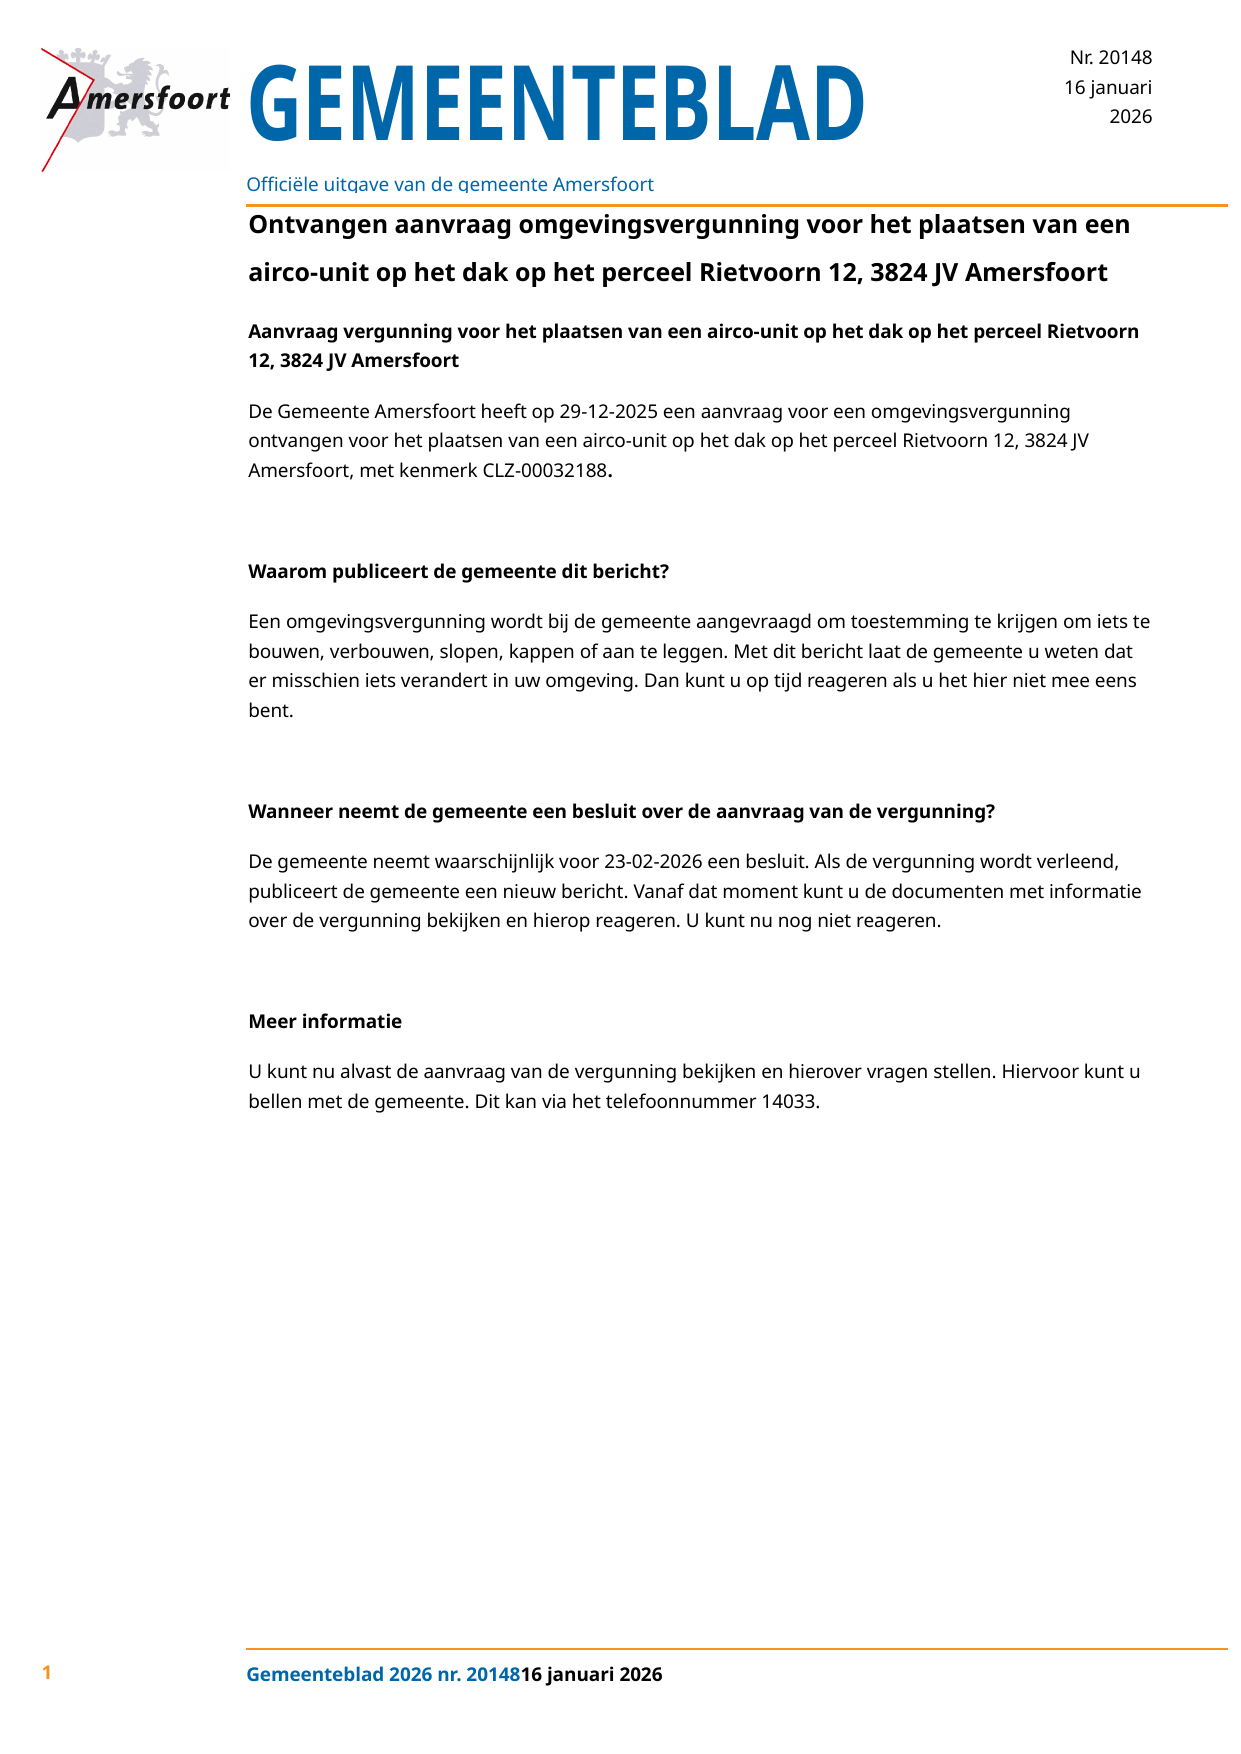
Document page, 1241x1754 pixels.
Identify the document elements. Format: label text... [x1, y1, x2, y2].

text Een omgevingsvergunning wordt bij de gemeente aangevraagd om toestemming te krijgen om iets te bouwen, verbouwen, slopen, kappen of aan te leggen. Met dit bericht laat de gemeente u weten dat er misschien iets verandert in uw omgeving. Dan kunt u op tijd reageren als u het hier niet mee eens bent. [248, 608, 1152, 723]
text De Gemeente Amersfoort heeft op 29-12-2025 een aanvraag voor een omgevingsvergunning ontvangen voor het plaatsen van een airco-unit op het dak op het perceel Rietvoorn 12, 3824 JV Amersfoort, met kenmerk CLZ-00032188. [248, 398, 1152, 483]
text De gemeente neemt waarschijnlijk voor 23-02-2026 een besluit. Als de vergunning wordt verleend, publiceert de gemeente een nieuw bericht. Vanaf dat moment kunt u de documenten met informatie over de vergunning bekijken en hierop reageren. U kunt nu nog niet reageren. [248, 848, 1152, 933]
text Ontvangen aanvraag omgevingsvergunning voor het plaatsen van een airco-unit op het dak op het perceel Rietvoorn 12, 3824 JV Amersfoort [248, 207, 1152, 288]
text Meer informatie [248, 1008, 1152, 1034]
text Aanvraag vergunning voor het plaatsen van een airco-unit op het dak op het perceel Rietvoorn 12, 3824 JV Amersfoort [248, 318, 1152, 373]
picture [41, 47, 231, 172]
text Waarom publiceert de gemeente dit bericht? [248, 558, 1152, 584]
text Wanneer neemt de gemeente een besluit over de aanvraag van de vergunning? [248, 798, 1152, 824]
text U kunt nu alvast de aanvraag van de vergunning bekijken en hierover vragen stellen. Hiervoor kunt u bellen met de gemeente. Dit kan via het telefoonnummer 14033. [248, 1059, 1152, 1114]
